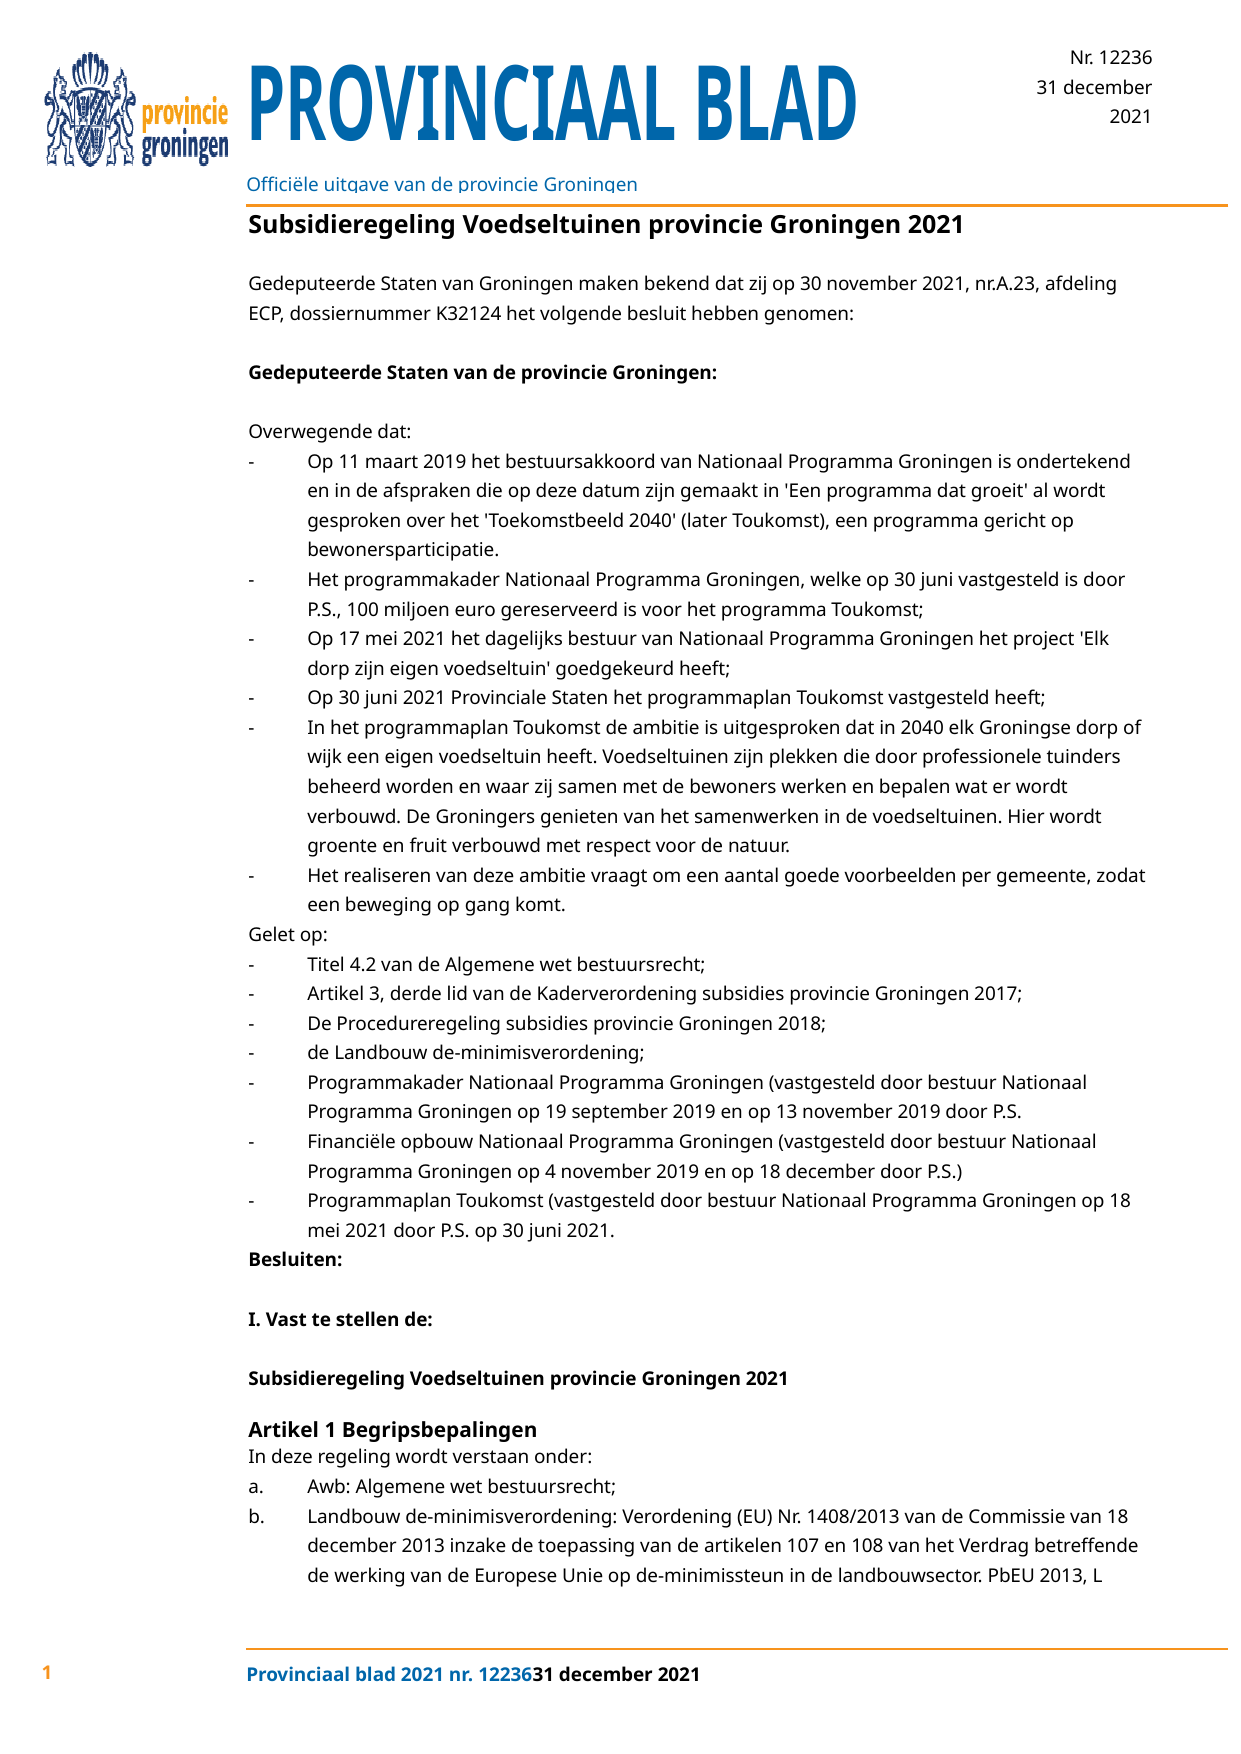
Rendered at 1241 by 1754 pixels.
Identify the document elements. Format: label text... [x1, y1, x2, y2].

list Programmakader Nationaal Programma Groningen (vastgesteld door bestuur Nationaal Programma Groningen op 19 september 2019 en op 13 november 2019 door P.S. [248, 1069, 1152, 1124]
picture [41, 47, 231, 172]
list Het realiseren van deze ambitie vraagt om een aantal goede voorbeelden per gemeente, zodat een beweging op gang komt. [248, 862, 1152, 917]
list Titel 4.2 van de Algemene wet bestuursrecht; [248, 951, 1152, 976]
list In het programmaplan Toukomst de ambitie is uitgesproken dat in 2040 elk Groningse dorp of wijk een eigen voedseltuin heeft. Voedseltuinen zijn plekken die door professionele tuinders beheerd worden en waar zij samen met de bewoners werken en bepalen wat er wordt verbouwd. De Groningers genieten van het samenwerken in de voedseltuinen. Hier wordt groente en fruit verbouwd met respect voor de natuur. [248, 714, 1152, 858]
text Gedeputeerde Staten van de provincie Groningen: [248, 359, 1152, 385]
text Artikel 1 Begripsbepalingen [248, 1415, 1152, 1444]
list Op 11 maart 2019 het bestuursakkoord van Nationaal Programma Groningen is ondertekend en in de afspraken die op deze datum zijn gemaakt in 'Een programma dat groeit' al wordt gesproken over het 'Toekomstbeeld 2040' (later Toukomst), een programma gericht op bewonersparticipatie. [248, 448, 1152, 562]
text Gedeputeerde Staten van Groningen maken bekend dat zij op 30 november 2021, nr.A.23, afdeling ECP, dossiernummer K32124 het volgende besluit hebben genomen: [248, 270, 1152, 326]
text Subsidieregeling Voedseltuinen provincie Groningen 2021 [248, 207, 1152, 241]
list Programmaplan Toukomst (vastgesteld door bestuur Nationaal Programma Groningen op 18 mei 2021 door P.S. op 30 juni 2021. [248, 1187, 1152, 1243]
list Op 17 mei 2021 het dagelijks bestuur van Nationaal Programma Groningen het project 'Elk dorp zijn eigen voedseltuin' goedgekeurd heeft; [248, 625, 1152, 681]
list De Procedureregeling subsidies provincie Groningen 2018; [248, 1010, 1152, 1036]
text Besluiten: [248, 1247, 1152, 1272]
list Financiële opbouw Nationaal Programma Groningen (vastgesteld door bestuur Nationaal Programma Groningen op 4 november 2019 en op 18 december door P.S.) [248, 1128, 1152, 1183]
list Artikel 3, derde lid van de Kaderverordening subsidies provincie Groningen 2017; [248, 980, 1152, 1006]
text Overwegende dat: [248, 418, 1152, 444]
list Het programmakader Nationaal Programma Groningen, welke op 30 juni vastgesteld is door P.S., 100 miljoen euro gereserveerd is voor het programma Toukomst; [248, 566, 1152, 621]
list de Landbouw de-minimisverordening; [248, 1039, 1152, 1065]
text I. Vast te stellen de: [248, 1306, 1152, 1331]
list Landbouw de-minimisverordening: Verordening (EU) Nr. 1408/2013 van de Commissie van 18 december 2013 inzake de toepassing van de artikelen 107 en 108 van het Verdrag betreffende de werking van de Europese Unie op de-minimissteun in de landbouwsector. PbEU 2013, L [248, 1503, 1152, 1588]
list Awb: Algemene wet bestuursrecht; [248, 1473, 1152, 1499]
list Op 30 juni 2021 Provinciale Staten het programmaplan Toukomst vastgesteld heeft; [248, 684, 1152, 710]
text Subsidieregeling Voedseltuinen provincie Groningen 2021 [248, 1365, 1152, 1391]
text In deze regeling wordt verstaan onder: [248, 1444, 1152, 1469]
text Gelet op: [248, 921, 1152, 947]
